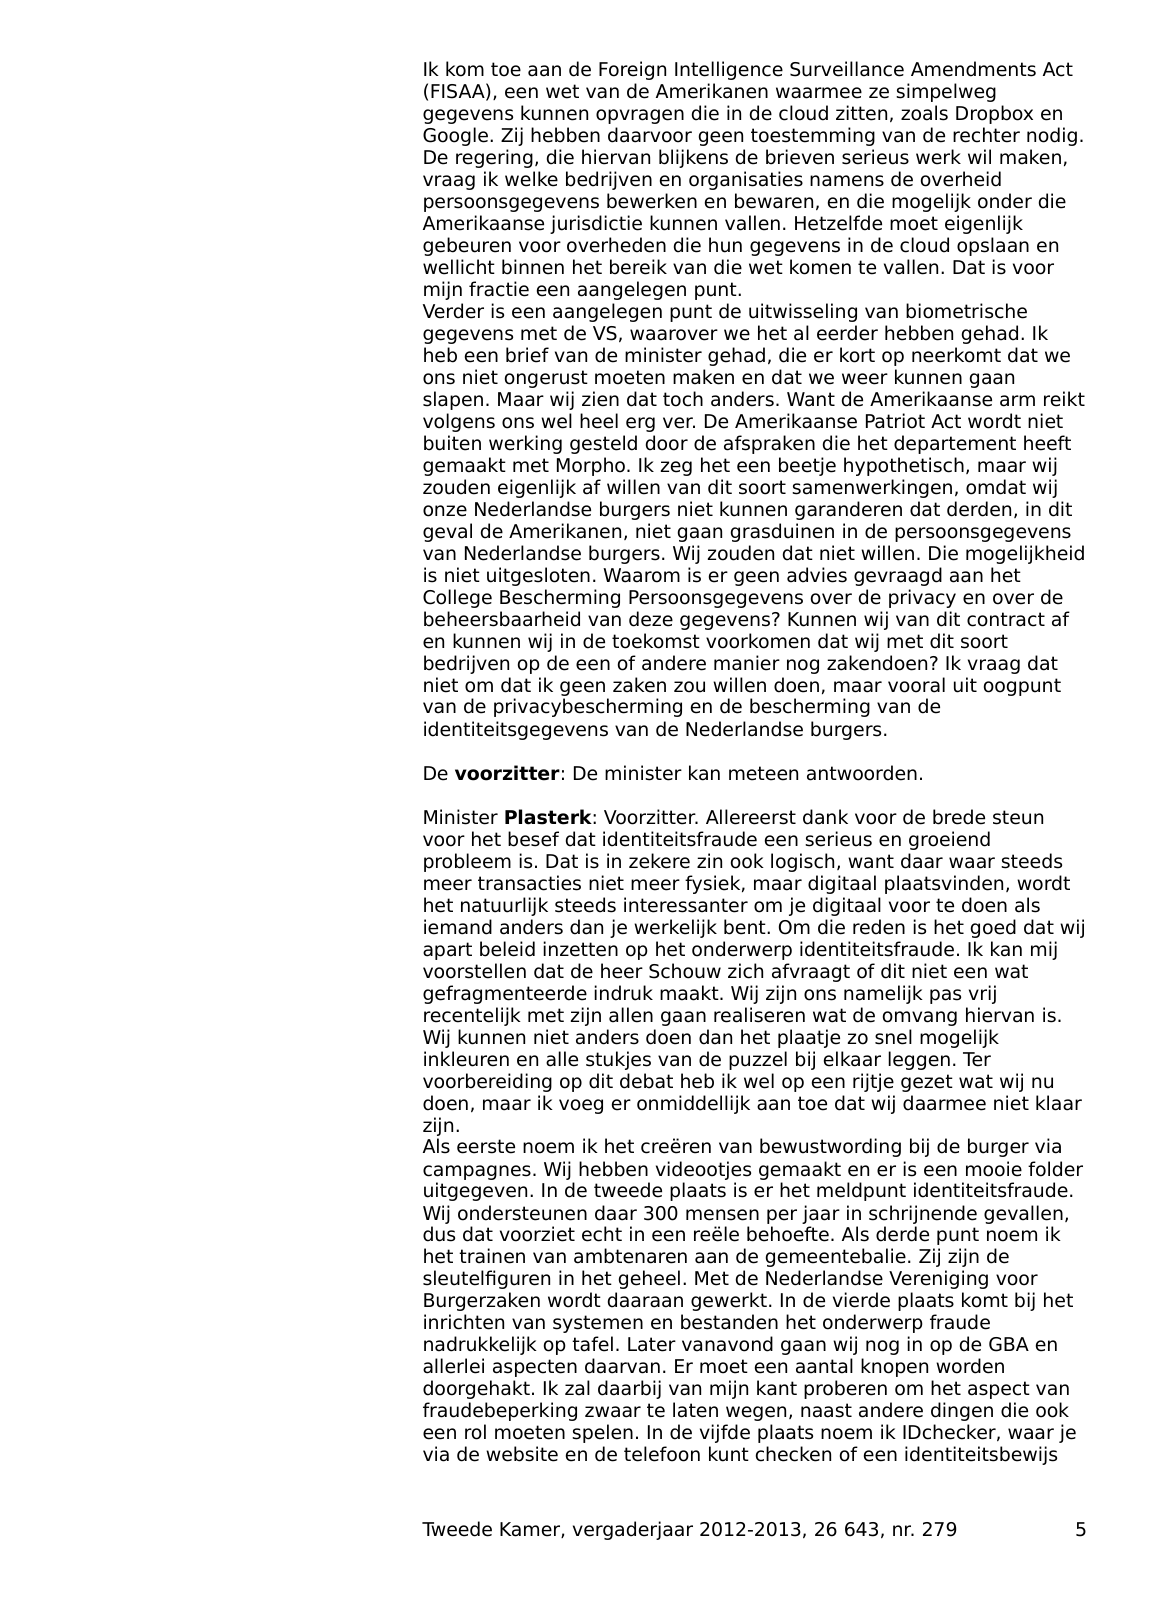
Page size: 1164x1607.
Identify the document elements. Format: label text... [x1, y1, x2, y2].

text Minister Plasterk: Voorzitter. Allereerst dank voor de brede steun voor het besef dat identiteitsfraude een serieus en groeiend probleem is. Dat is in zekere zin ook logisch, want daar waar steeds meer transacties niet meer fysiek, maar digitaal plaatsvinden, wordt het natuurlijk steeds interessanter om je digitaal voor te doen als iemand anders dan je werkelijk bent. Om die reden is het goed dat wij apart beleid inzetten op het onderwerp identiteitsfraude. Ik kan mij voorstellen dat de heer Schouw zich afvraagt of dit niet een wat gefragmenteerde indruk maakt. Wij zijn ons namelijk pas vrij recentelijk met zijn allen gaan realiseren wat de omvang hiervan is. Wij kunnen niet anders doen dan het plaatje zo snel mogelijk inkleuren en alle stukjes van de puzzel bij elkaar leggen. Ter voorbereiding op dit debat heb ik wel op een rijtje gezet wat wij nu doen, maar ik voeg er onmiddellijk aan toe dat wij daarmee niet klaar zijn. [422, 807, 1087, 1136]
text Als eerste noem ik het creëren van bewustwording bij de burger via campagnes. Wij hebben videootjes gemaakt en er is een mooie folder uitgegeven. In de tweede plaats is er het meldpunt identiteitsfraude. Wij ondersteunen daar 300 mensen per jaar in schrijnende gevallen, dus dat voorziet echt in een reële behoefte. Als derde punt noem ik het trainen van ambtenaren aan de gemeentebalie. Zij zijn de sleutelfiguren in het geheel. Met de Nederlandse Vereniging voor Burgerzaken wordt daaraan gewerkt. In de vierde plaats komt bij het inrichten van systemen en bestanden het onderwerp fraude nadrukkelijk op tafel. Later vanavond gaan wij nog in op de GBA en allerlei aspecten daarvan. Er moet een aantal knopen worden doorgehakt. Ik zal daarbij van mijn kant proberen om het aspect van fraudebeperking zwaar te laten wegen, naast andere dingen die ook een rol moeten spelen. In de vijfde plaats noem ik IDchecker, waar je via de website en de telefoon kunt checken of een identiteitsbewijs [422, 1136, 1087, 1466]
text Ik kom toe aan de Foreign Intelligence Surveillance Amendments Act (FISAA), een wet van de Amerikanen waarmee ze simpelweg gegevens kunnen opvragen die in de cloud zitten, zoals Dropbox en Google. Zij hebben daarvoor geen toestemming van de rechter nodig. De regering, die hiervan blijkens de brieven serieus werk wil maken, vraag ik welke bedrijven en organisaties namens de overheid persoonsgegevens bewerken en bewaren, en die mogelijk onder die Amerikaanse jurisdictie kunnen vallen. Hetzelfde moet eigenlijk gebeuren voor overheden die hun gegevens in de cloud opslaan en wellicht binnen het bereik van die wet komen te vallen. Dat is voor mijn fractie een aangelegen punt. [422, 59, 1087, 301]
text De voorzitter: De minister kan meteen antwoorden. [422, 763, 1087, 784]
text Verder is een aangelegen punt de uitwisseling van biometrische gegevens met de VS, waarover we het al eerder hebben gehad. Ik heb een brief van de minister gehad, die er kort op neerkomt dat we ons niet ongerust moeten maken en dat we weer kunnen gaan slapen. Maar wij zien dat toch anders. Want de Amerikaanse arm reikt volgens ons wel heel erg ver. De Amerikaanse Patriot Act wordt niet buiten werking gesteld door de afspraken die het departement heeft gemaakt met Morpho. Ik zeg het een beetje hypothetisch, maar wij zouden eigenlijk af willen van dit soort samenwerkingen, omdat wij onze Nederlandse burgers niet kunnen garanderen dat derden, in dit geval de Amerikanen, niet gaan grasduinen in de persoonsgegevens van Nederlandse burgers. Wij zouden dat niet willen. Die mogelijkheid is niet uitgesloten. Waarom is er geen advies gevraagd aan het College Bescherming Persoonsgegevens over de privacy en over de beheersbaarheid van deze gegevens? Kunnen wij van dit contract af en kunnen wij in de toekomst voorkomen dat wij met dit soort bedrijven op de een of andere manier nog zakendoen? Ik vraag dat niet om dat ik geen zaken zou willen doen, maar vooral uit oogpunt van de privacybescherming en de bescherming van de identiteitsgegevens van de Nederlandse burgers. [422, 301, 1087, 740]
